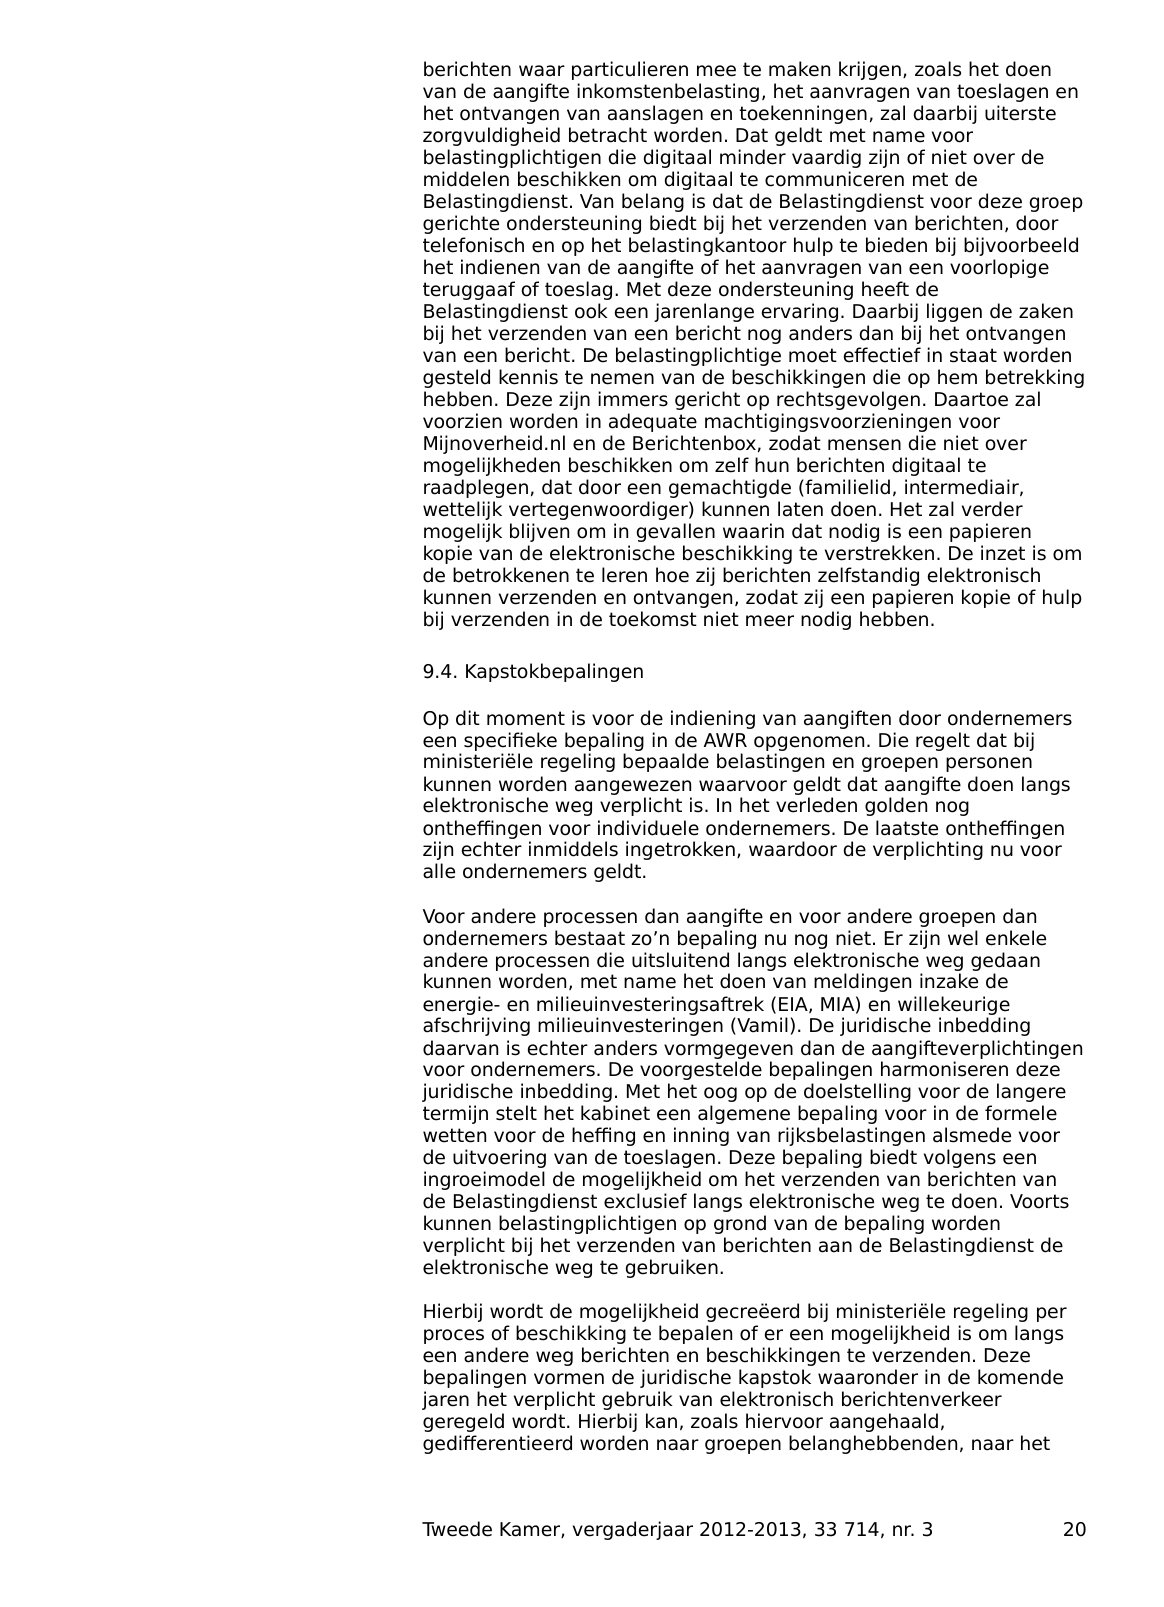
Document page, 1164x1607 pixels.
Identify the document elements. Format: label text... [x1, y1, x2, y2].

subtitle 9.4. Kapstokbepalingen [422, 661, 1087, 682]
text berichten waar particulieren mee te maken krijgen, zoals het doen van de aangifte inkomstenbelasting, het aanvragen van toeslagen en het ontvangen van aanslagen en toekenningen, zal daarbij uiterste zorgvuldigheid betracht worden. Dat geldt met name voor belastingplichtigen die digitaal minder vaardig zijn of niet over de middelen beschikken om digitaal te communiceren met de Belastingdienst. Van belang is dat de Belastingdienst voor deze groep gerichte ondersteuning biedt bij het verzenden van berichten, door telefonisch en op het belastingkantoor hulp te bieden bij bijvoorbeeld het indienen van de aangifte of het aanvragen van een voorlopige teruggaaf of toeslag. Met deze ondersteuning heeft de Belastingdienst ook een jarenlange ervaring. Daarbij liggen de zaken bij het verzenden van een bericht nog anders dan bij het ontvangen van een bericht. De belastingplichtige moet effectief in staat worden gesteld kennis te nemen van de beschikkingen die op hem betrekking hebben. Deze zijn immers gericht op rechtsgevolgen. Daartoe zal voorzien worden in adequate machtigingsvoorzieningen voor Mijnoverheid.nl en de Berichtenbox, zodat mensen die niet over mogelijkheden beschikken om zelf hun berichten digitaal te raadplegen, dat door een gemachtigde (familielid, intermediair, wettelijk vertegenwoordiger) kunnen laten doen. Het zal verder mogelijk blijven om in gevallen waarin dat nodig is een papieren kopie van de elektronische beschikking te verstrekken. De inzet is om de betrokkenen te leren hoe zij berichten zelfstandig elektronisch kunnen verzenden en ontvangen, zodat zij een papieren kopie of hulp bij verzenden in de toekomst niet meer nodig hebben. [422, 59, 1087, 631]
text Voor andere processen dan aangifte en voor andere groepen dan ondernemers bestaat zo’n bepaling nu nog niet. Er zijn wel enkele andere processen die uitsluitend langs elektronische weg gedaan kunnen worden, met name het doen van meldingen inzake de energie- en milieuinvesteringsaftrek (EIA, MIA) en willekeurige afschrijving milieuinvesteringen (Vamil). De juridische inbedding daarvan is echter anders vormgegeven dan de aangifteverplichtingen voor ondernemers. De voorgestelde bepalingen harmoniseren deze juridische inbedding. Met het oog op de doelstelling voor de langere termijn stelt het kabinet een algemene bepaling voor in de formele wetten voor de heffing en inning van rijksbelastingen alsmede voor de uitvoering van de toeslagen. Deze bepaling biedt volgens een ingroeimodel de mogelijkheid om het verzenden van berichten van de Belastingdienst exclusief langs elektronische weg te doen. Voorts kunnen belastingplichtigen op grond van de bepaling worden verplicht bij het verzenden van berichten aan de Belastingdienst de elektronische weg te gebruiken. [422, 906, 1087, 1279]
text Op dit moment is voor de indiening van aangiften door ondernemers een specifieke bepaling in de AWR opgenomen. Die regelt dat bij ministeriële regeling bepaalde belastingen en groepen personen kunnen worden aangewezen waarvoor geldt dat aangifte doen langs elektronische weg verplicht is. In het verleden golden nog ontheffingen voor individuele ondernemers. De laatste ontheffingen zijn echter inmiddels ingetrokken, waardoor de verplichting nu voor alle ondernemers geldt. [422, 707, 1087, 883]
text Hierbij wordt de mogelijkheid gecreëerd bij ministeriële regeling per proces of beschikking te bepalen of er een mogelijkheid is om langs een andere weg berichten en beschikkingen te verzenden. Deze bepalingen vormen de juridische kapstok waaronder in de komende jaren het verplicht gebruik van elektronisch berichtenverkeer geregeld wordt. Hierbij kan, zoals hiervoor aangehaald, gedifferentieerd worden naar groepen belanghebbenden, naar het [422, 1301, 1087, 1455]
